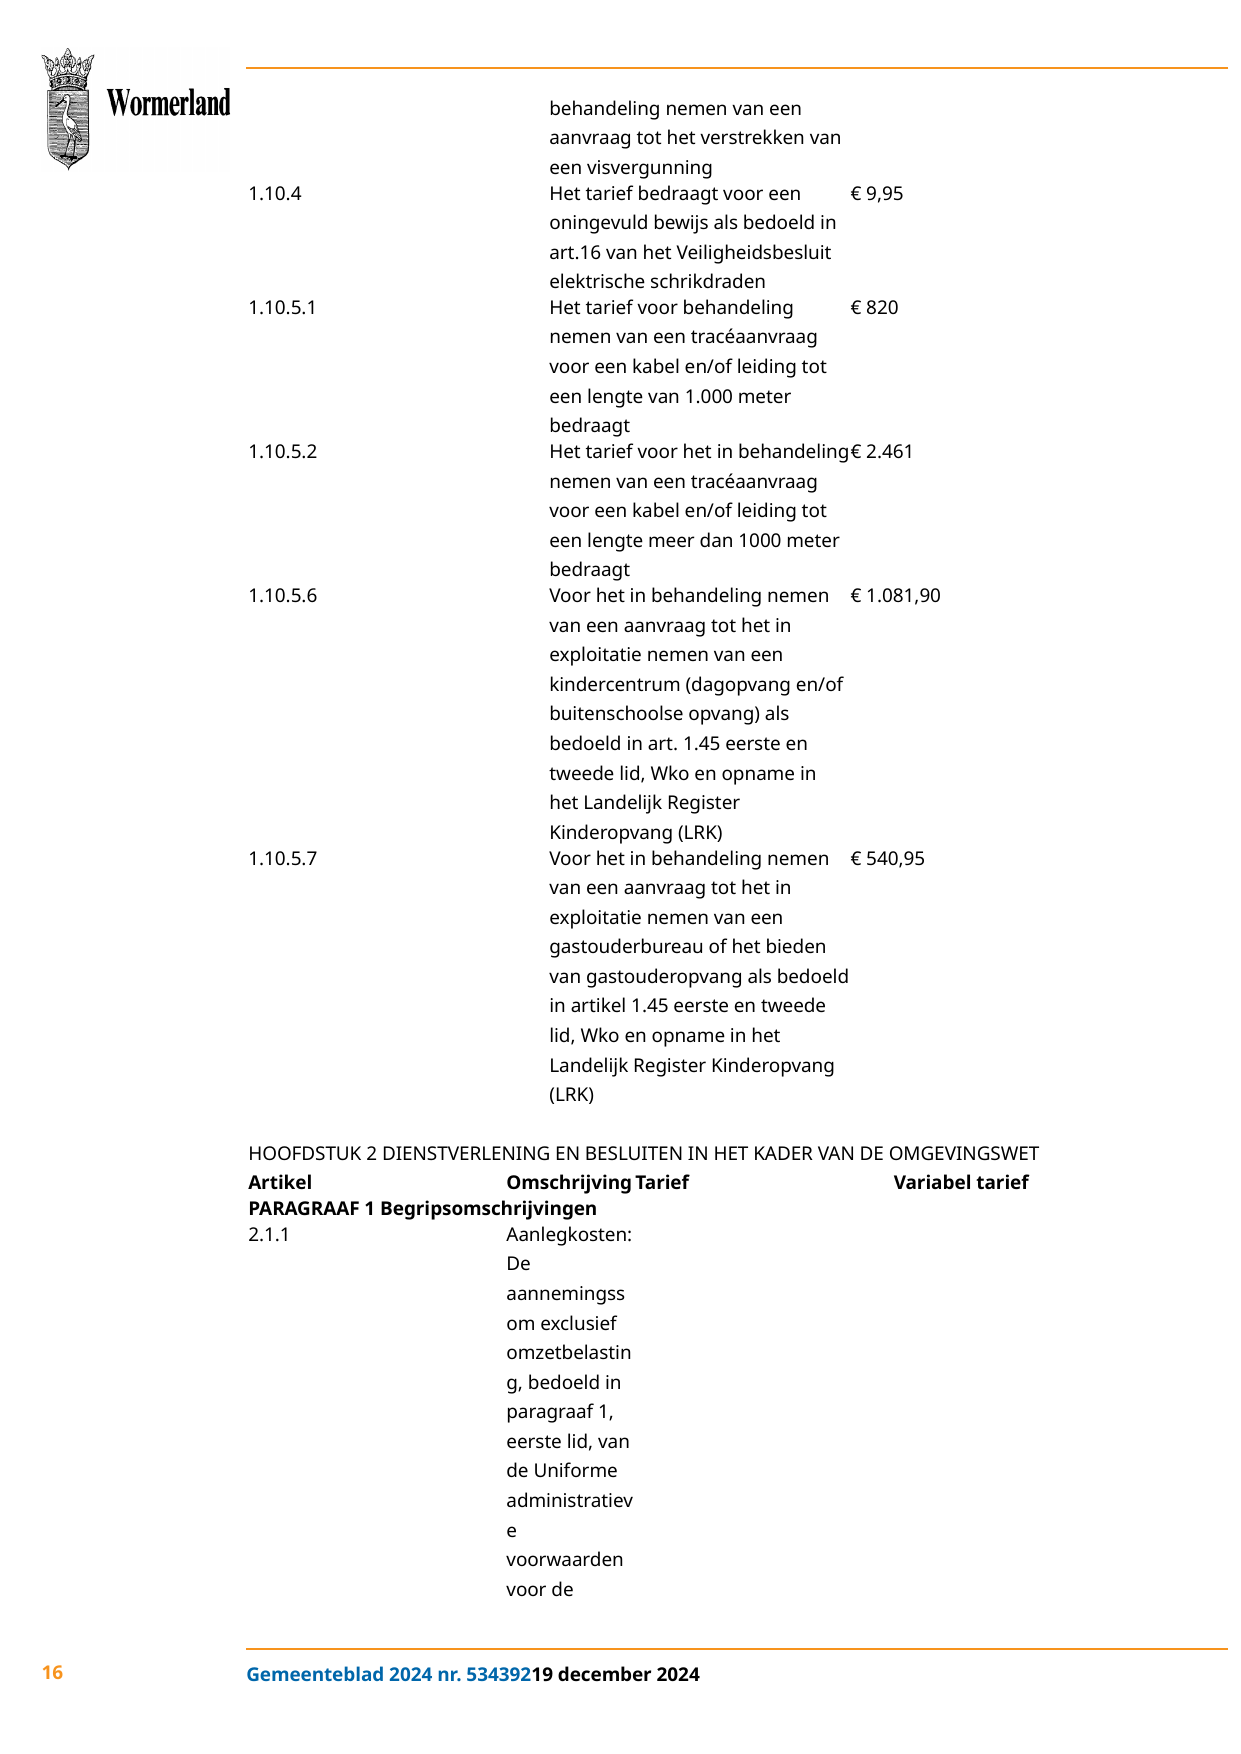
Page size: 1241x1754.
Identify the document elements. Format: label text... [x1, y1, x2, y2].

table_cell 2.1.1 [248, 1221, 506, 1602]
table_header Artikel [248, 1170, 506, 1195]
text HOOFDSTUK 2 DIENSTVERLENING EN BESLUITEN IN HET KADER VAN DE OMGEVINGSWET [248, 1140, 1152, 1166]
table_cell 1.10.5.6 [248, 582, 549, 845]
table_header Variabel tarief [894, 1170, 1152, 1195]
table_cell behandeling nemen van een aanvraag tot het verstrekken van een visvergunning [549, 95, 850, 180]
picture [41, 47, 231, 172]
table_cell PARAGRAAF 1 Begripsomschrijvingen [248, 1195, 1152, 1221]
table_cell [248, 95, 549, 180]
table_cell € 540,95 [850, 845, 1152, 1107]
table_cell 1.10.5.2 [248, 438, 549, 582]
table_header Omschrijving [506, 1170, 635, 1195]
table_cell Het tarief bedraagt voor een oningevuld bewijs als bedoeld in art.16 van het Veiligheidsbesluit elektrische schrikdraden [549, 180, 850, 294]
table_cell € 2.461 [850, 438, 1152, 582]
table_cell Het tarief voor behandeling nemen van een tracéaanvraag voor een kabel en/of leiding tot een lengte van 1.000 meter bedraagt [549, 294, 850, 438]
table_cell Voor het in behandeling nemen van een aanvraag tot het in exploitatie nemen van een gastouderbureau of het bieden van gastouderopvang als bedoeld in artikel 1.45 eerste en tweede lid, Wko en opname in het Landelijk Register Kinderopvang (LRK) [549, 845, 850, 1107]
table_cell 1.10.5.1 [248, 294, 549, 438]
table_cell Aanlegkosten: De aannemingssom exclusief omzetbelasting, bedoeld in paragraaf 1, eerste lid, van de Uniforme administratieve voorwaarden voor de [506, 1221, 635, 1602]
table_cell € 820 [850, 294, 1152, 438]
table_cell € 9,95 [850, 180, 1152, 294]
table_cell [894, 1221, 1152, 1602]
table_cell [850, 95, 1152, 180]
table_header Tarief [635, 1170, 893, 1195]
table_cell € 1.081,90 [850, 582, 1152, 845]
table_cell 1.10.4 [248, 180, 549, 294]
table_cell Het tarief voor het in behandeling nemen van een tracéaanvraag voor een kabel en/of leiding tot een lengte meer dan 1000 meter bedraagt [549, 438, 850, 582]
table_cell 1.10.5.7 [248, 845, 549, 1107]
table_cell Voor het in behandeling nemen van een aanvraag tot het in exploitatie nemen van een kindercentrum (dagopvang en/of buitenschoolse opvang) als bedoeld in art. 1.45 eerste en tweede lid, Wko en opname in het Landelijk Register Kinderopvang (LRK) [549, 582, 850, 845]
table_cell [635, 1221, 893, 1602]
